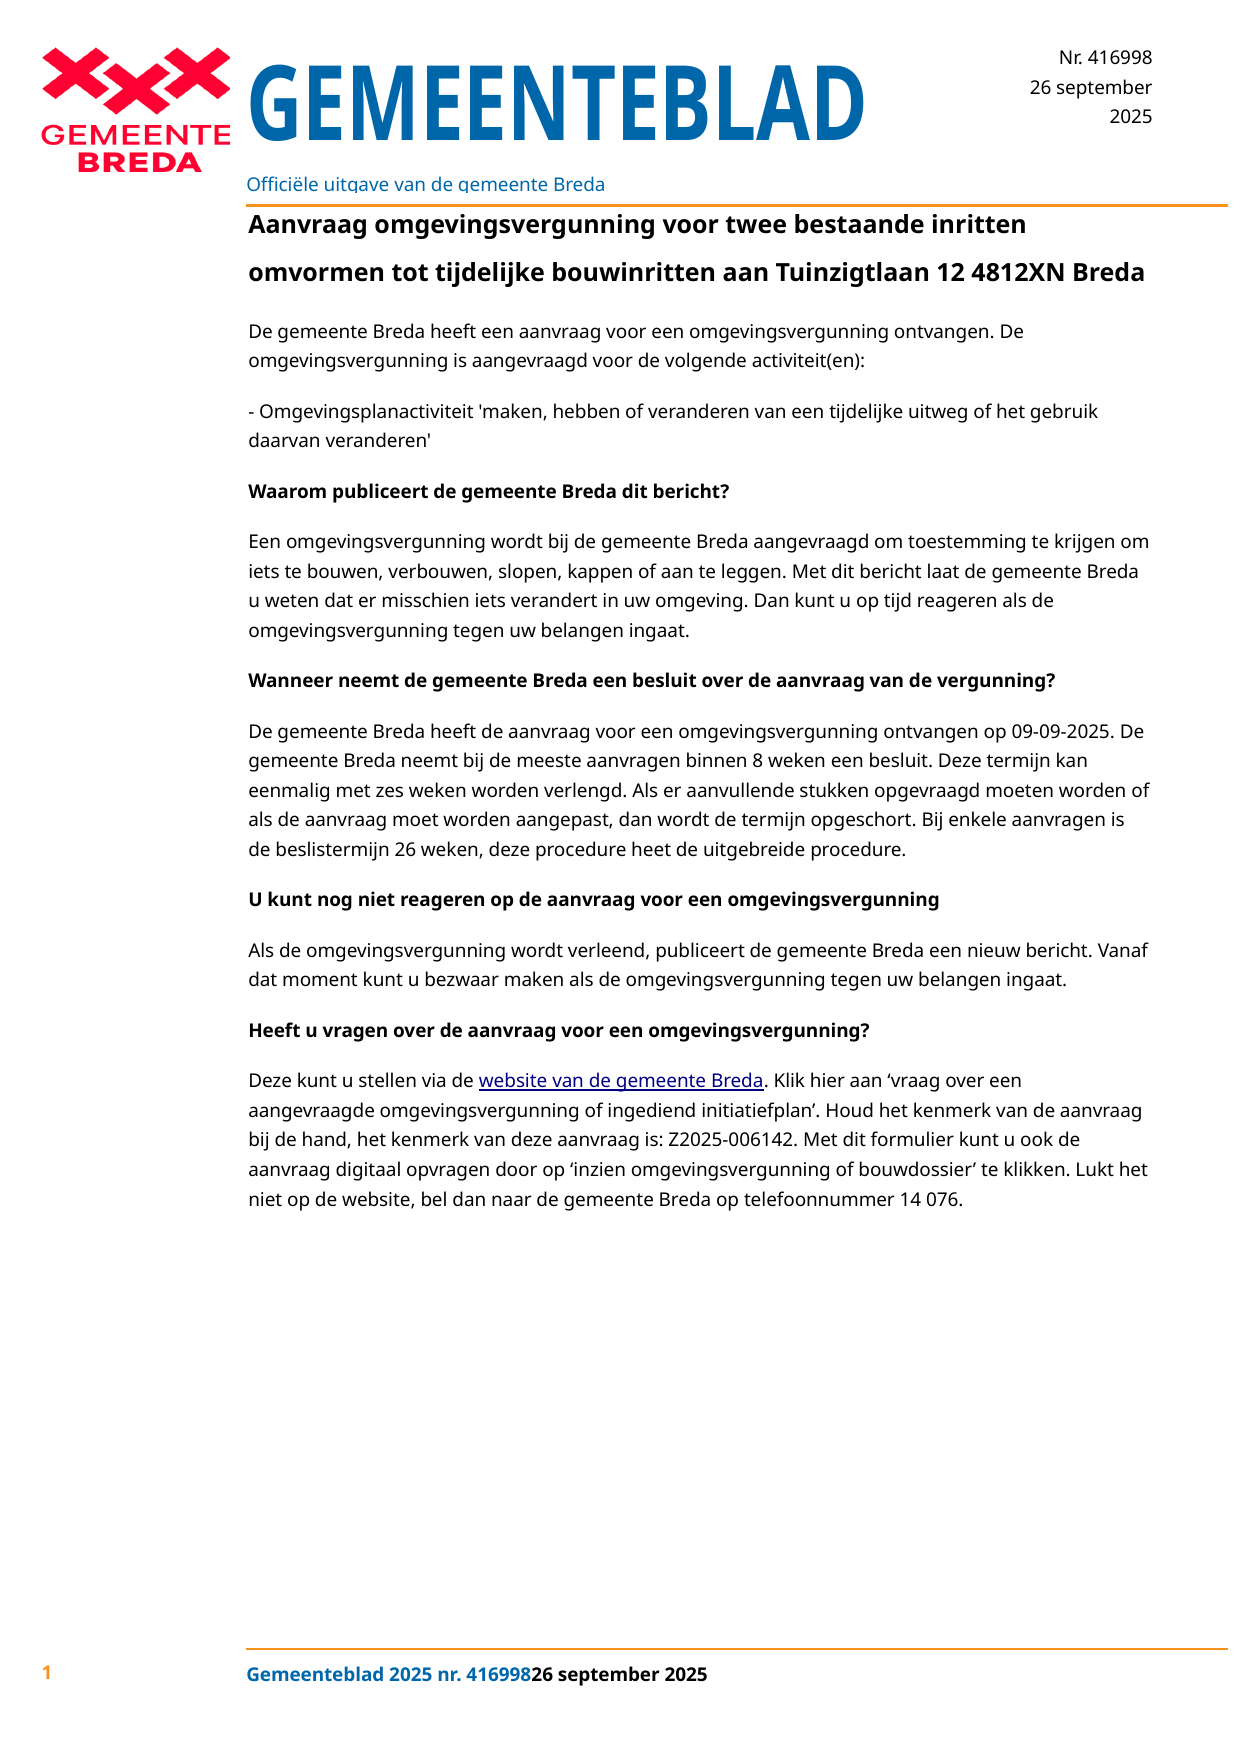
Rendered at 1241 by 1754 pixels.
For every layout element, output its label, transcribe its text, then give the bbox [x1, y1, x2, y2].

text Deze kunt u stellen via de website van de gemeente Breda. Klik hier aan ‘vraag over een aangevraagde omgevingsvergunning of ingediend initiatiefplan’. Houd het kenmerk van de aanvraag bij de hand, het kenmerk van deze aanvraag is: Z2025-006142. Met dit formulier kunt u ook de aanvraag digitaal opvragen door op ‘inzien omgevingsvergunning of bouwdossier’ te klikken. Lukt het niet op de website, bel dan naar de gemeente Breda op telefoonnummer 14 076. [248, 1067, 1152, 1212]
text Heeft u vragen over de aanvraag voor een omgevingsvergunning? [248, 1017, 1152, 1043]
picture [41, 47, 231, 172]
text Aanvraag omgevingsvergunning voor twee bestaande inritten omvormen tot tijdelijke bouwinritten aan Tuinzigtlaan 12 4812XN Breda [248, 207, 1152, 288]
text - Omgevingsplanactiviteit 'maken, hebben of veranderen van een tijdelijke uitweg of het gebruik daarvan veranderen' [248, 398, 1152, 453]
text Een omgevingsvergunning wordt bij de gemeente Breda aangevraagd om toestemming te krijgen om iets te bouwen, verbouwen, slopen, kappen of aan te leggen. Met dit bericht laat de gemeente Breda u weten dat er misschien iets verandert in uw omgeving. Dan kunt u op tijd reageren als de omgevingsvergunning tegen uw belangen ingaat. [248, 528, 1152, 643]
text De gemeente Breda heeft een aanvraag voor een omgevingsvergunning ontvangen. De omgevingsvergunning is aangevraagd voor de volgende activiteit(en): [248, 318, 1152, 373]
text Wanneer neemt de gemeente Breda een besluit over de aanvraag van de vergunning? [248, 667, 1152, 693]
text U kunt nog niet reageren op de aanvraag voor een omgevingsvergunning [248, 887, 1152, 912]
text Waarom publiceert de gemeente Breda dit bericht? [248, 478, 1152, 504]
text Als de omgevingsvergunning wordt verleend, publiceert de gemeente Breda een nieuw bericht. Vanaf dat moment kunt u bezwaar maken als de omgevingsvergunning tegen uw belangen ingaat. [248, 937, 1152, 992]
text De gemeente Breda heeft de aanvraag voor een omgevingsvergunning ontvangen op 09-09-2025. De gemeente Breda neemt bij de meeste aanvragen binnen 8 weken een besluit. Deze termijn kan eenmalig met zes weken worden verlengd. Als er aanvullende stukken opgevraagd moeten worden of als de aanvraag moet worden aangepast, dan wordt de termijn opgeschort. Bij enkele aanvragen is de beslistermijn 26 weken, deze procedure heet de uitgebreide procedure. [248, 718, 1152, 862]
